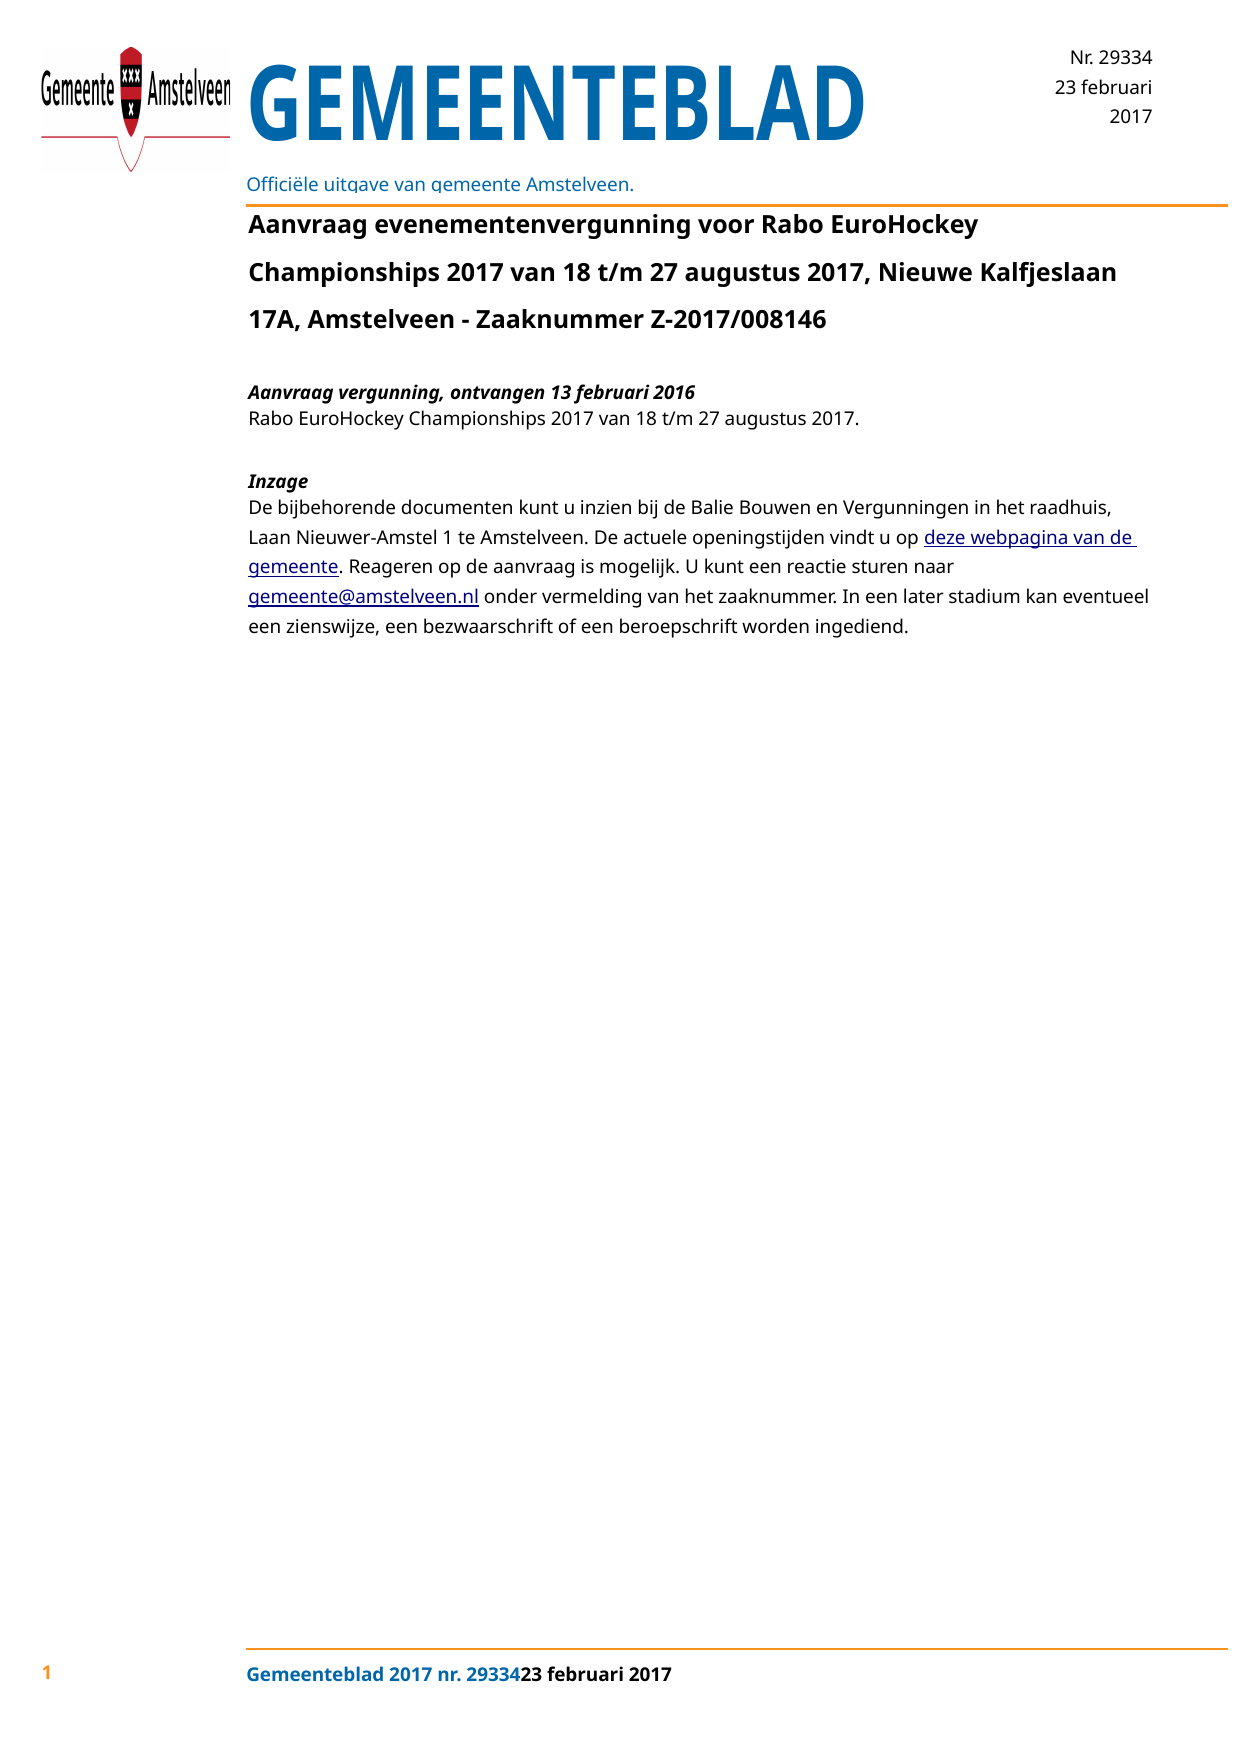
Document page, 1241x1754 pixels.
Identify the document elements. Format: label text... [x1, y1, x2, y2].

picture [41, 47, 231, 172]
text Rabo EuroHockey Championships 2017 van 18 t/m 27 augustus 2017. [248, 405, 1152, 431]
text De bijbehorende documenten kunt u inzien bij de Balie Bouwen en Vergunningen in het raadhuis, Laan Nieuwer-Amstel 1 te Amstelveen. De actuele openingstijden vindt u op deze webpagina van de gemeente. Reageren op de aanvraag is mogelijk. U kunt een reactie sturen naar gemeente@amstelveen.nl onder vermelding van het zaaknummer. In een later stadium kan eventueel een zienswijze, een bezwaarschrift of een beroepschrift worden ingediend. [248, 494, 1152, 638]
text Inzage [248, 469, 1152, 494]
text Aanvraag vergunning, ontvangen 13 februari 2016 [248, 379, 1152, 405]
text Aanvraag evenementenvergunning voor Rabo EuroHockey Championships 2017 van 18 t/m 27 augustus 2017, Nieuwe Kalfjeslaan 17A, Amstelveen - Zaaknummer Z-2017/008146 [248, 207, 1152, 336]
